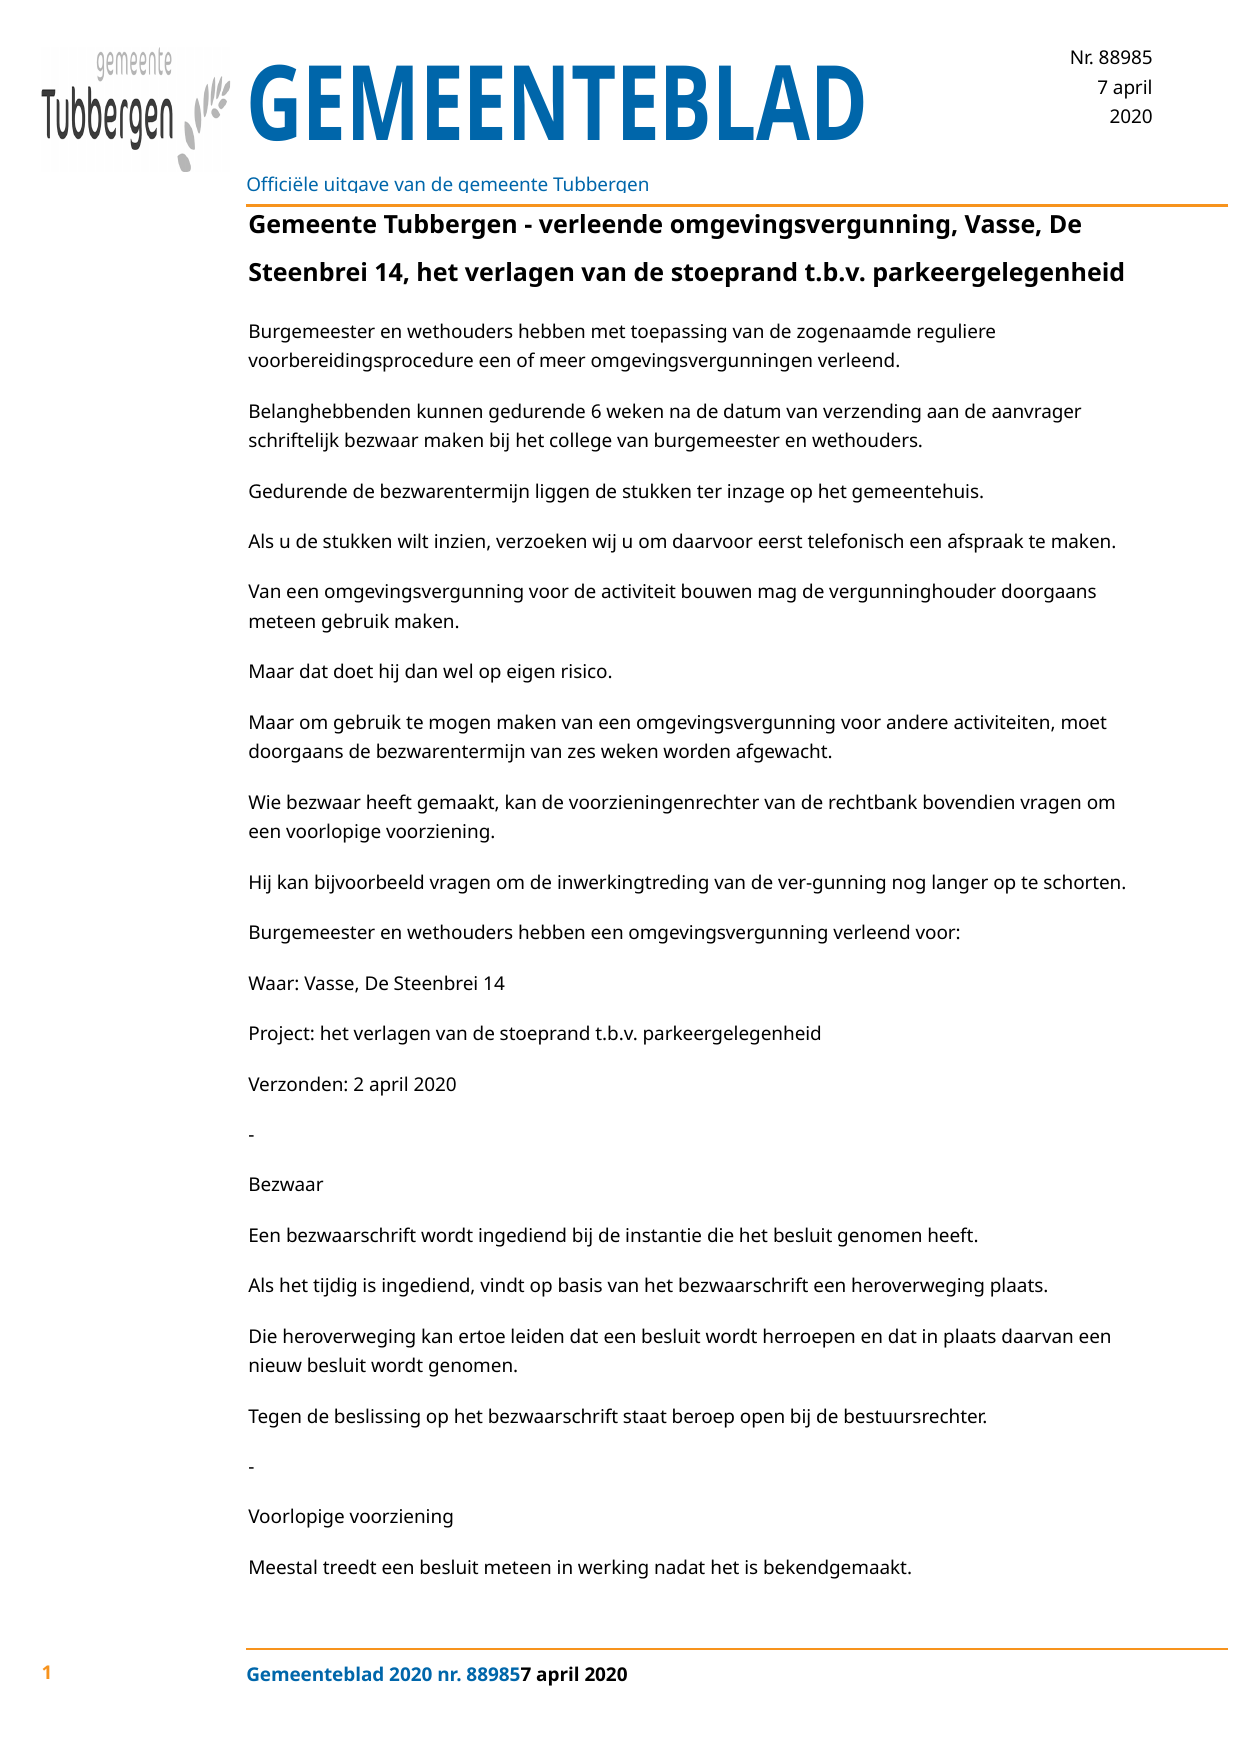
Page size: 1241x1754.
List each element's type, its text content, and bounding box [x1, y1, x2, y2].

text Maar om gebruik te mogen maken van een omgevingsvergunning voor andere activiteiten, moet doorgaans de bezwarentermijn van zes weken worden afgewacht. [248, 709, 1152, 764]
text Tegen de beslissing op het bezwaarschrift staat beroep open bij de bestuursrechter. [248, 1403, 1152, 1429]
text Belanghebbenden kunnen gedurende 6 weken na de datum van verzending aan de aanvrager schriftelijk bezwaar maken bij het college van burgemeester en wethouders. [248, 398, 1152, 453]
text Als u de stukken wilt inzien, verzoeken wij u om daarvoor eerst telefonisch een afspraak te maken. [248, 528, 1152, 554]
text Een bezwaarschrift wordt ingediend bij de instantie die het besluit genomen heeft. [248, 1222, 1152, 1248]
text Verzonden: 2 april 2020 [248, 1071, 1152, 1097]
text Die heroverweging kan ertoe leiden dat een besluit wordt herroepen en dat in plaats daarvan een nieuw besluit wordt genomen. [248, 1323, 1152, 1378]
text - [248, 1121, 1152, 1147]
text Hij kan bijvoorbeeld vragen om de inwerkingtreding van de ver-gunning nog langer op te schorten. [248, 869, 1152, 895]
picture [41, 47, 231, 172]
text Gemeente Tubbergen - verleende omgevingsvergunning, Vasse, De Steenbrei 14, het verlagen van de stoeprand t.b.v. parkeergelegenheid [248, 207, 1152, 288]
text Wie bezwaar heeft gemaakt, kan de voorzieningenrechter van de rechtbank bovendien vragen om een voorlopige voorziening. [248, 789, 1152, 844]
text Gedurende de bezwarentermijn liggen de stukken ter inzage op het gemeentehuis. [248, 478, 1152, 504]
text Maar dat doet hij dan wel op eigen risico. [248, 659, 1152, 684]
text Meestal treedt een besluit meteen in werking nadat het is bekendgemaakt. [248, 1554, 1152, 1580]
text Van een omgevingsvergunning voor de activiteit bouwen mag de vergunninghouder doorgaans meteen gebruik maken. [248, 579, 1152, 634]
text Voorlopige voorziening [248, 1504, 1152, 1529]
text - [248, 1453, 1152, 1479]
text Als het tijdig is ingediend, vindt op basis van het bezwaarschrift een heroverweging plaats. [248, 1272, 1152, 1298]
text Bezwaar [248, 1172, 1152, 1197]
text Waar: Vasse, De Steenbrei 14 [248, 970, 1152, 996]
text Burgemeester en wethouders hebben een omgevingsvergunning verleend voor: [248, 919, 1152, 945]
text Burgemeester en wethouders hebben met toepassing van de zogenaamde reguliere voorbereidingsprocedure een of meer omgevingsvergunningen verleend. [248, 318, 1152, 373]
text Project: het verlagen van de stoeprand t.b.v. parkeergelegenheid [248, 1020, 1152, 1046]
